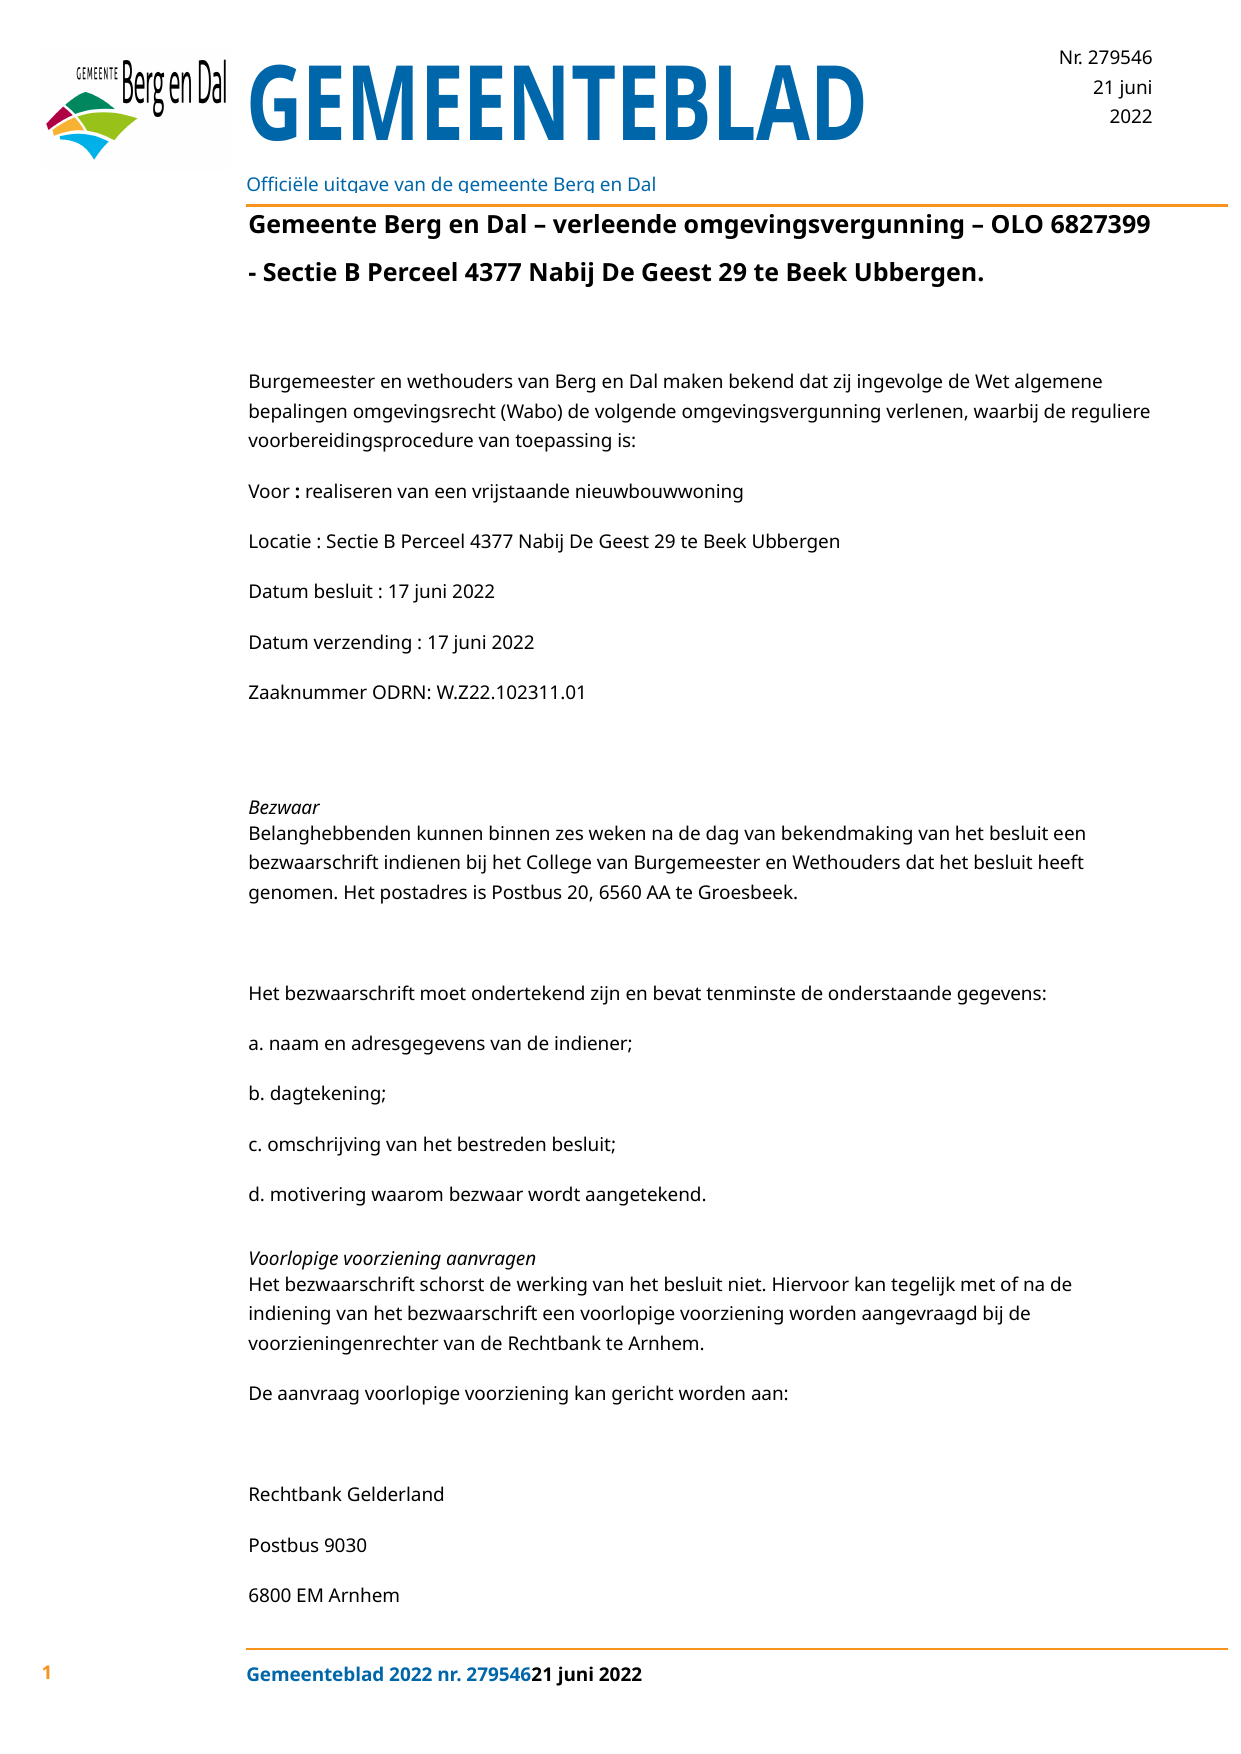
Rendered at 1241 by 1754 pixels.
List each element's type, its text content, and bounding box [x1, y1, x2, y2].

text Burgemeester en wethouders van Berg en Dal maken bekend dat zij ingevolge de Wet algemene bepalingen omgevingsrecht (Wabo) de volgende omgevingsvergunning verlenen, waarbij de reguliere voorbereidingsprocedure van toepassing is: [248, 368, 1152, 453]
text Postbus 9030 [248, 1532, 1152, 1558]
text c. omschrijving van het bestreden besluit; [248, 1131, 1152, 1157]
text Datum verzending : 17 juni 2022 [248, 629, 1152, 655]
text a. naam en adresgegevens van de indiener; [248, 1030, 1152, 1056]
text b. dagtekening; [248, 1081, 1152, 1106]
text Zaaknummer ODRN: W.Z22.102311.01 [248, 679, 1152, 705]
text Gemeente Berg en Dal – verleende omgevingsvergunning – OLO 6827399 - Sectie B Perceel 4377 Nabij De Geest 29 te Beek Ubbergen. [248, 207, 1152, 288]
text Rechtbank Gelderland [248, 1481, 1152, 1507]
text 6800 EM Arnhem [248, 1582, 1152, 1608]
text Het bezwaarschrift schorst de werking van het besluit niet. Hiervoor kan tegelijk met of na de indiening van het bezwaarschrift een voorlopige voorziening worden aangevraagd bij de voorzieningenrechter van de Rechtbank te Arnhem. [248, 1271, 1152, 1356]
text Locatie : Sectie B Perceel 4377 Nabij De Geest 29 te Beek Ubbergen [248, 528, 1152, 554]
text Belanghebbenden kunnen binnen zes weken na de dag van bekendmaking van het besluit een bezwaarschrift indienen bij het College van Burgemeester en Wethouders dat het besluit heeft genomen. Het postadres is Postbus 20, 6560 AA te Groesbeek. [248, 820, 1152, 904]
picture [41, 47, 231, 172]
text Voor : realiseren van een vrijstaande nieuwbouwwoning [248, 478, 1152, 504]
text d. motivering waarom bezwaar wordt aangetekend. [248, 1181, 1152, 1207]
text Het bezwaarschrift moet ondertekend zijn en bevat tenminste de onderstaande gegevens: [248, 980, 1152, 1005]
text Voorlopige voorziening aanvragen [248, 1245, 1152, 1271]
text Bezwaar [248, 794, 1152, 820]
text Datum besluit : 17 juni 2022 [248, 579, 1152, 604]
text De aanvraag voorlopige voorziening kan gericht worden aan: [248, 1381, 1152, 1406]
